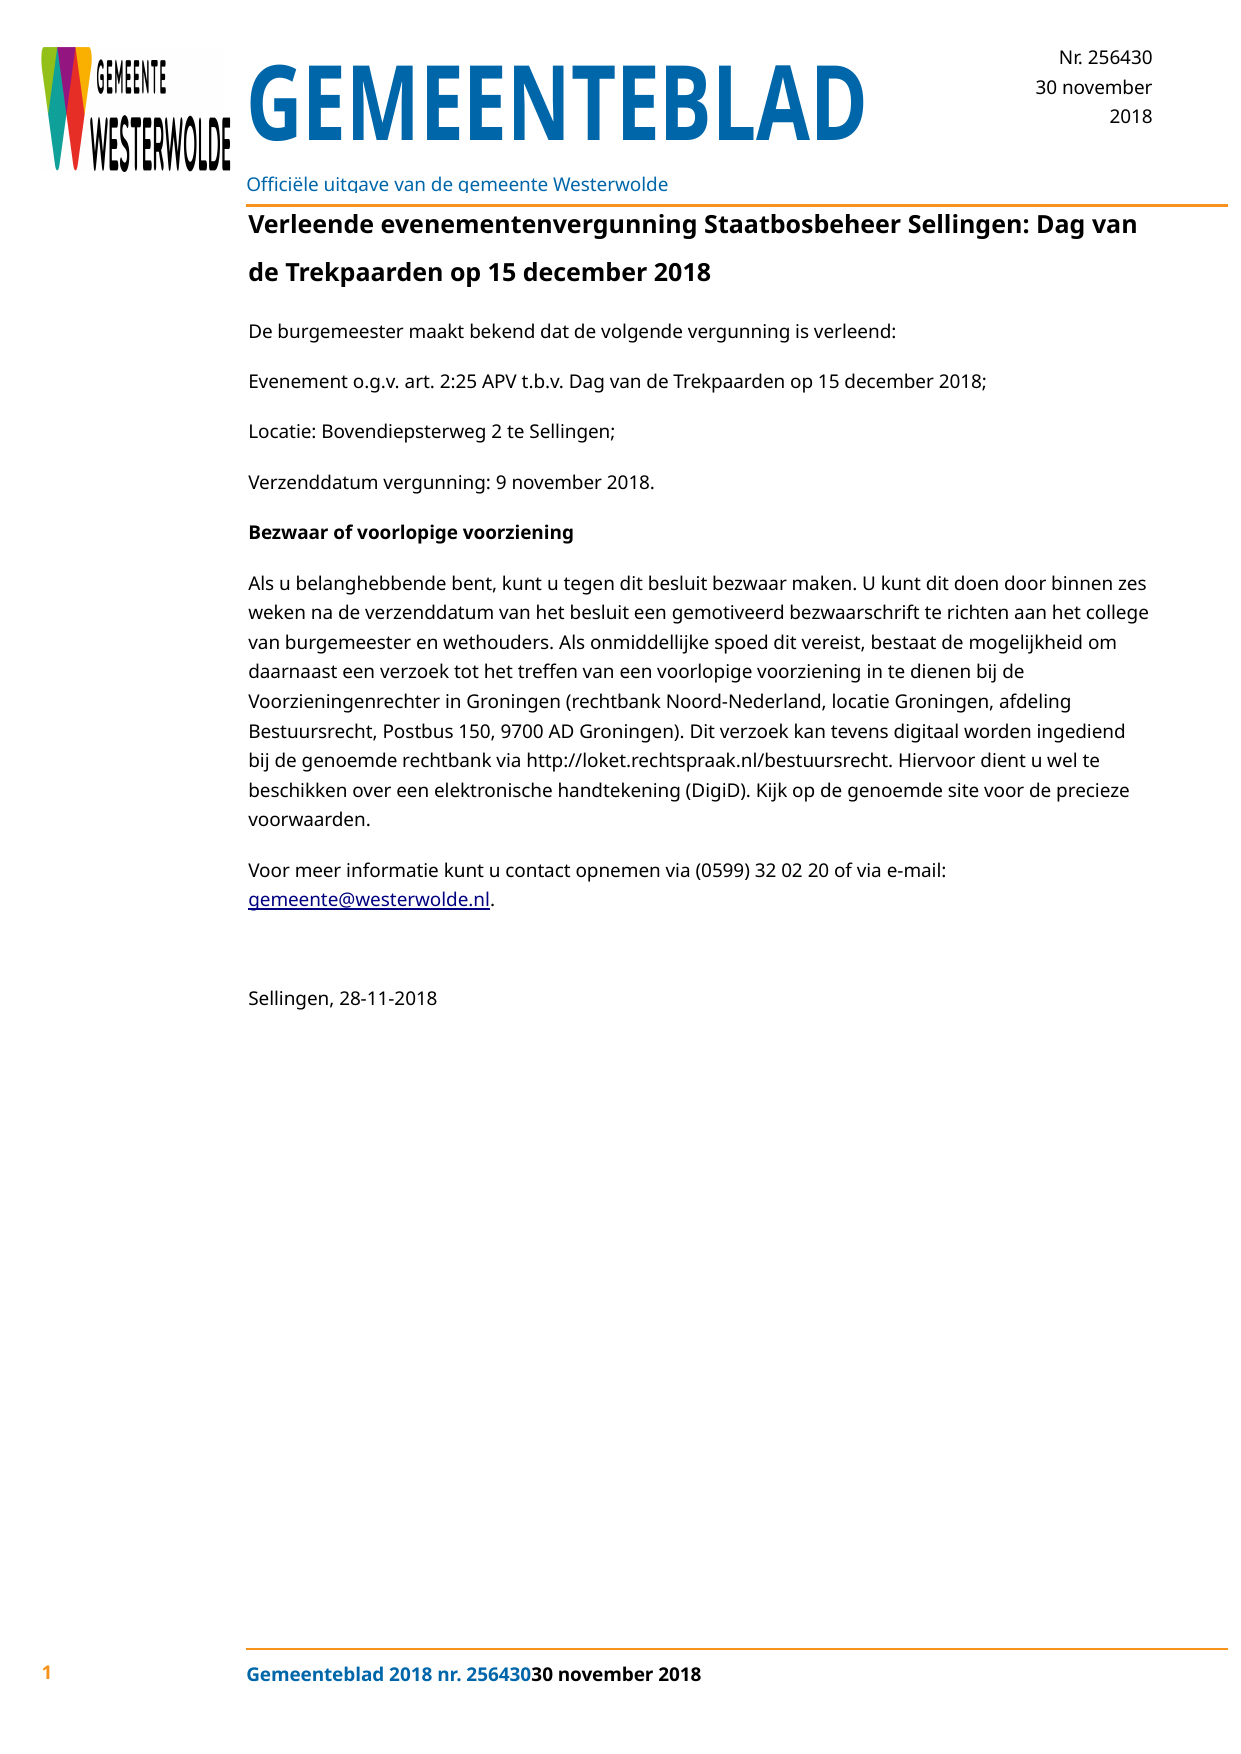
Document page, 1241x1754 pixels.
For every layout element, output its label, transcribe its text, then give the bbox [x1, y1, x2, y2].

text De burgemeester maakt bekend dat de volgende vergunning is verleend: [248, 318, 1152, 344]
picture [41, 47, 231, 172]
text Bezwaar of voorlopige voorziening [248, 519, 1152, 545]
text Verleende evenementenvergunning Staatbosbeheer Sellingen: Dag van de Trekpaarden op 15 december 2018 [248, 207, 1152, 288]
text Als u belanghebbende bent, kunt u tegen dit besluit bezwaar maken. U kunt dit doen door binnen zes weken na de verzenddatum van het besluit een gemotiveerd bezwaarschrift te richten aan het college van burgemeester en wethouders. Als onmiddellijke spoed dit vereist, bestaat de mogelijkheid om daarnaast een verzoek tot het treffen van een voorlopige voorziening in te dienen bij de Voorzieningenrechter in Groningen (rechtbank Noord-Nederland, locatie Groningen, afdeling Bestuursrecht, Postbus 150, 9700 AD Groningen). Dit verzoek kan tevens digitaal worden ingediend bij de genoemde rechtbank via http://loket.rechtspraak.nl/bestuursrecht. Hiervoor dient u wel te beschikken over een elektronische handtekening (DigiD). Kijk op de genoemde site voor de precieze voorwaarden. [248, 570, 1152, 832]
text Verzenddatum vergunning: 9 november 2018. [248, 469, 1152, 495]
text Locatie: Bovendiepsterweg 2 te Sellingen; [248, 419, 1152, 444]
text Sellingen, 28-11-2018 [248, 985, 1152, 1011]
text Evenement o.g.v. art. 2:25 APV t.b.v. Dag van de Trekpaarden op 15 december 2018; [248, 368, 1152, 394]
text Voor meer informatie kunt u contact opnemen via (0599) 32 02 20 of via e-mail: gemeente@westerwolde.nl. [248, 857, 1152, 912]
